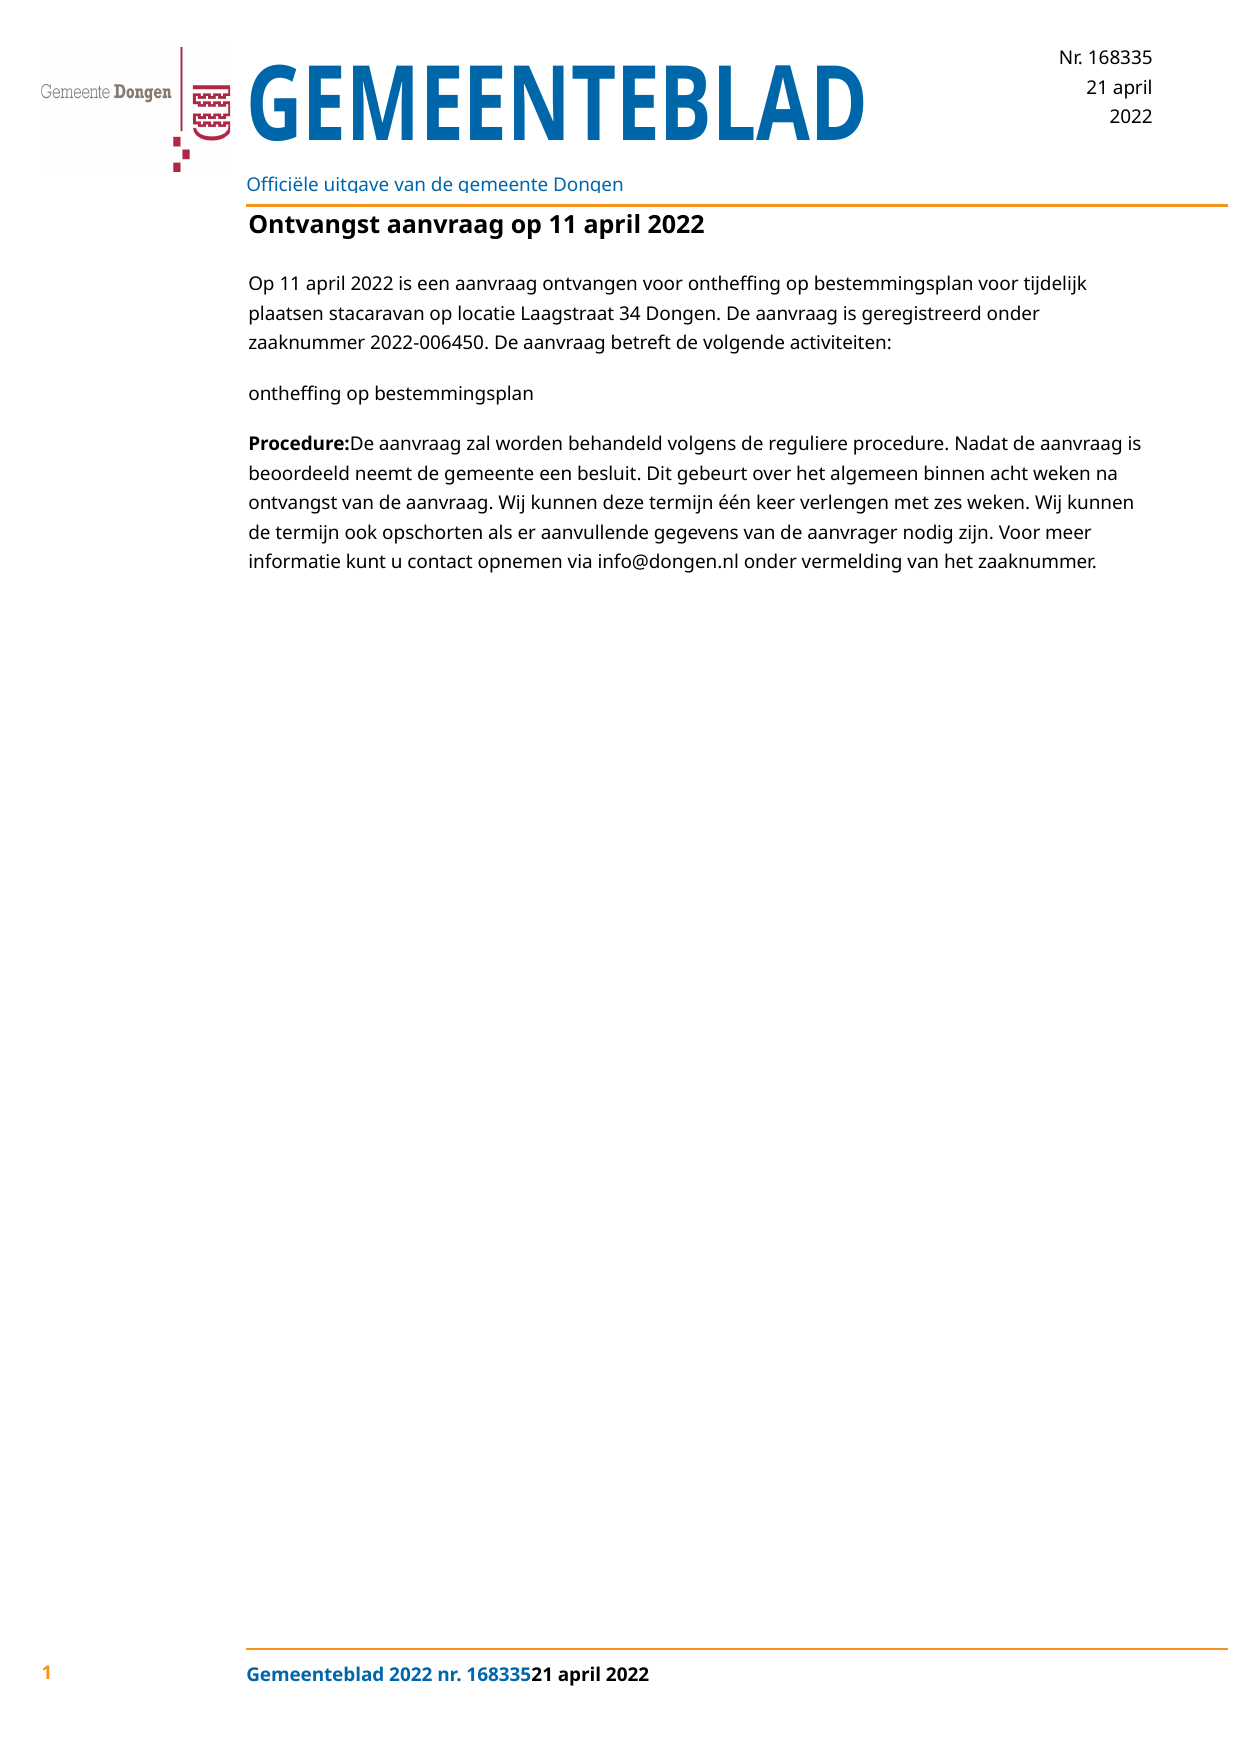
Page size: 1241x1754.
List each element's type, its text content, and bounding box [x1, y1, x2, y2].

text ontheffing op bestemmingsplan [248, 380, 1152, 406]
text Op 11 april 2022 is een aanvraag ontvangen voor ontheffing op bestemmingsplan voor tijdelijk plaatsen stacaravan op locatie Laagstraat 34 Dongen. De aanvraag is geregistreerd onder zaaknummer 2022-006450. De aanvraag betreft de volgende activiteiten: [248, 270, 1152, 355]
text Ontvangst aanvraag op 11 april 2022 [248, 207, 1152, 241]
picture [41, 47, 231, 172]
text Procedure:De aanvraag zal worden behandeld volgens de reguliere procedure. Nadat de aanvraag is beoordeeld neemt de gemeente een besluit. Dit gebeurt over het algemeen binnen acht weken na ontvangst van de aanvraag. Wij kunnen deze termijn één keer verlengen met zes weken. Wij kunnen de termijn ook opschorten als er aanvullende gegevens van de aanvrager nodig zijn. Voor meer informatie kunt u contact opnemen via info@dongen.nl onder vermelding van het zaaknummer. [248, 430, 1152, 574]
